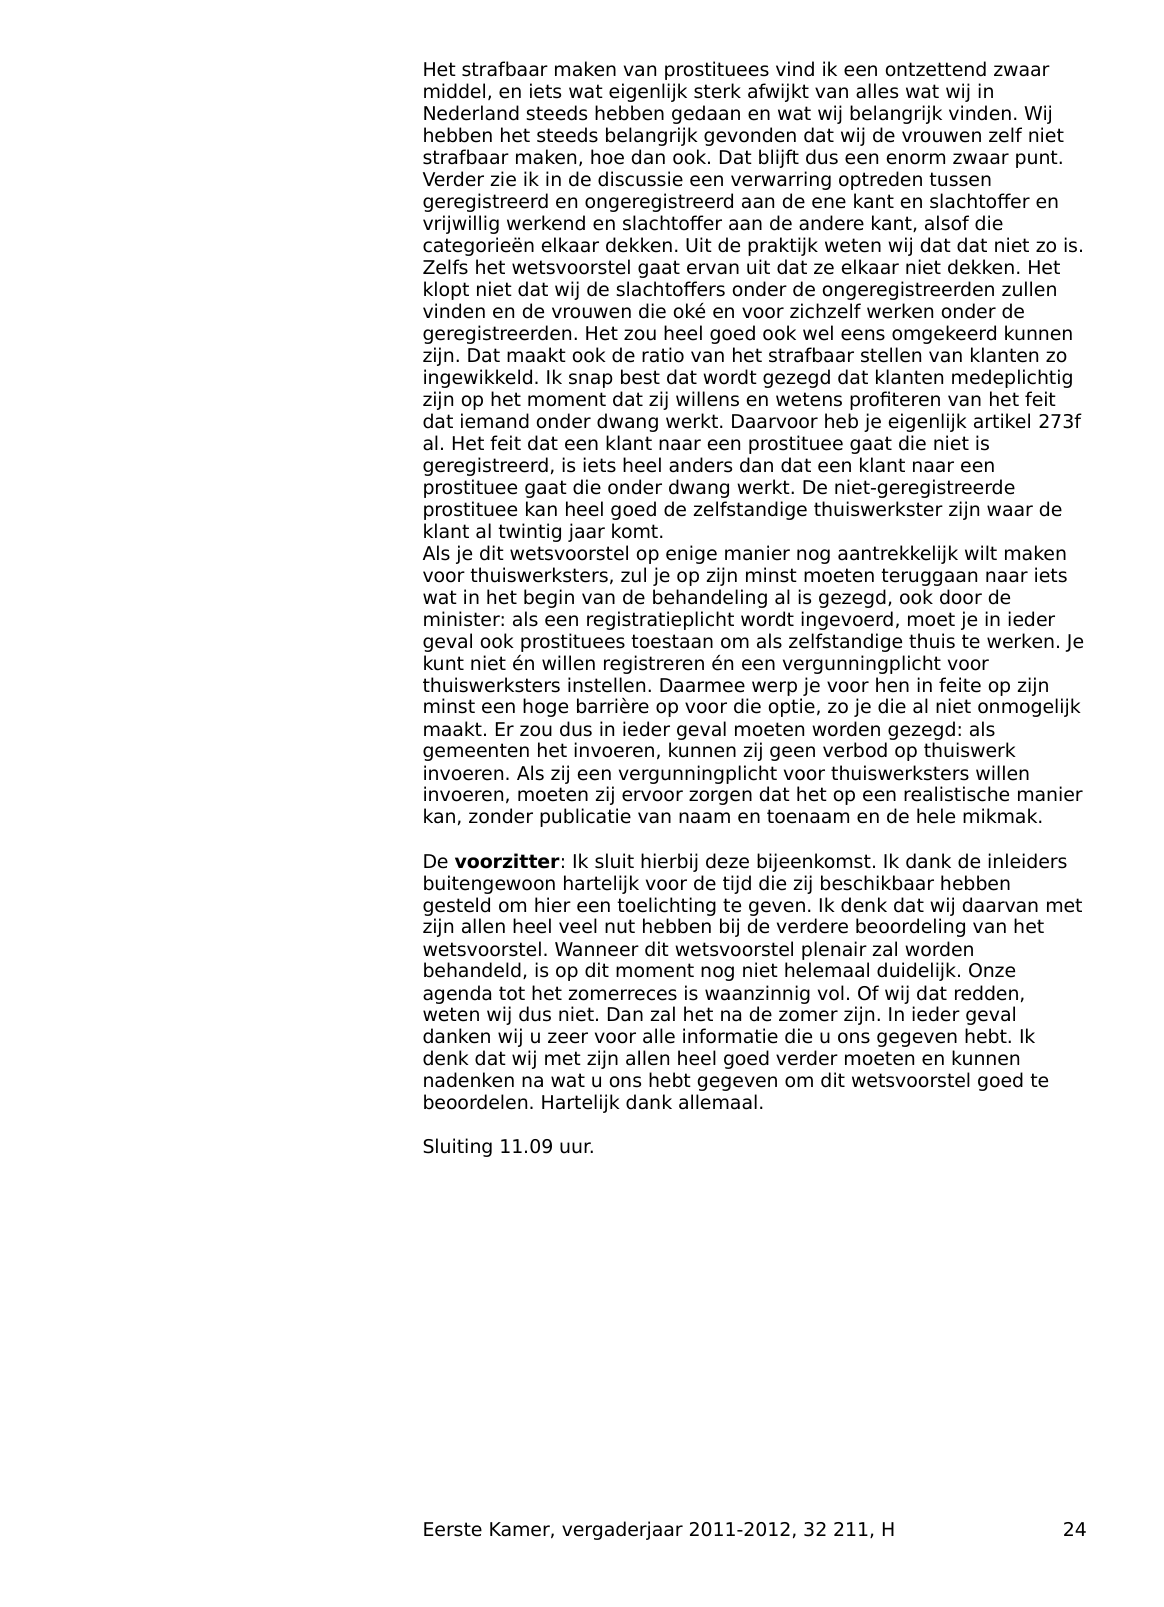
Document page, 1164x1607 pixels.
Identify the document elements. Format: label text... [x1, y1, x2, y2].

text Het strafbaar maken van prostituees vind ik een ontzettend zwaar middel, en iets wat eigenlijk sterk afwijkt van alles wat wij in Nederland steeds hebben gedaan en wat wij belangrijk vinden. Wij hebben het steeds belangrijk gevonden dat wij de vrouwen zelf niet strafbaar maken, hoe dan ook. Dat blijft dus een enorm zwaar punt. [422, 59, 1087, 169]
text De voorzitter: Ik sluit hierbij deze bijeenkomst. Ik dank de inleiders buitengewoon hartelijk voor de tijd die zij beschikbaar hebben gesteld om hier een toelichting te geven. Ik denk dat wij daarvan met zijn allen heel veel nut hebben bij de verdere beoordeling van het wetsvoorstel. Wanneer dit wetsvoorstel plenair zal worden behandeld, is op dit moment nog niet helemaal duidelijk. Onze agenda tot het zomerreces is waanzinnig vol. Of wij dat redden, weten wij dus niet. Dan zal het na de zomer zijn. In ieder geval danken wij u zeer voor alle informatie die u ons gegeven hebt. Ik denk dat wij met zijn allen heel goed verder moeten en kunnen nadenken na wat u ons hebt gegeven om dit wetsvoorstel goed te beoordelen. Hartelijk dank allemaal. [422, 851, 1087, 1114]
text Als je dit wetsvoorstel op enige manier nog aantrekkelijk wilt maken voor thuiswerksters, zul je op zijn minst moeten teruggaan naar iets wat in het begin van de behandeling al is gezegd, ook door de minister: als een registratieplicht wordt ingevoerd, moet je in ieder geval ook prostituees toestaan om als zelfstandige thuis te werken. Je kunt niet én willen registreren én een vergunningplicht voor thuiswerksters instellen. Daarmee werp je voor hen in feite op zijn minst een hoge barrière op voor die optie, zo je die al niet onmogelijk maakt. Er zou dus in ieder geval moeten worden gezegd: als gemeenten het invoeren, kunnen zij geen verbod op thuiswerk invoeren. Als zij een vergunningplicht voor thuiswerksters willen invoeren, moeten zij ervoor zorgen dat het op een realistische manier kan, zonder publicatie van naam en toenaam en de hele mikmak. [422, 543, 1087, 828]
text Verder zie ik in de discussie een verwarring optreden tussen geregistreerd en ongeregistreerd aan de ene kant en slachtoffer en vrijwillig werkend en slachtoffer aan de andere kant, alsof die categorieën elkaar dekken. Uit de praktijk weten wij dat dat niet zo is. Zelfs het wetsvoorstel gaat ervan uit dat ze elkaar niet dekken. Het klopt niet dat wij de slachtoffers onder de ongeregistreerden zullen vinden en de vrouwen die oké en voor zichzelf werken onder de geregistreerden. Het zou heel goed ook wel eens omgekeerd kunnen zijn. Dat maakt ook de ratio van het strafbaar stellen van klanten zo ingewikkeld. Ik snap best dat wordt gezegd dat klanten medeplichtig zijn op het moment dat zij willens en wetens profiteren van het feit dat iemand onder dwang werkt. Daarvoor heb je eigenlijk artikel 273f al. Het feit dat een klant naar een prostituee gaat die niet is geregistreerd, is iets heel anders dan dat een klant naar een prostituee gaat die onder dwang werkt. De niet-geregistreerde prostituee kan heel goed de zelfstandige thuiswerkster zijn waar de klant al twintig jaar komt. [422, 169, 1087, 543]
text Sluiting 11.09 uur. [422, 1136, 1087, 1158]
